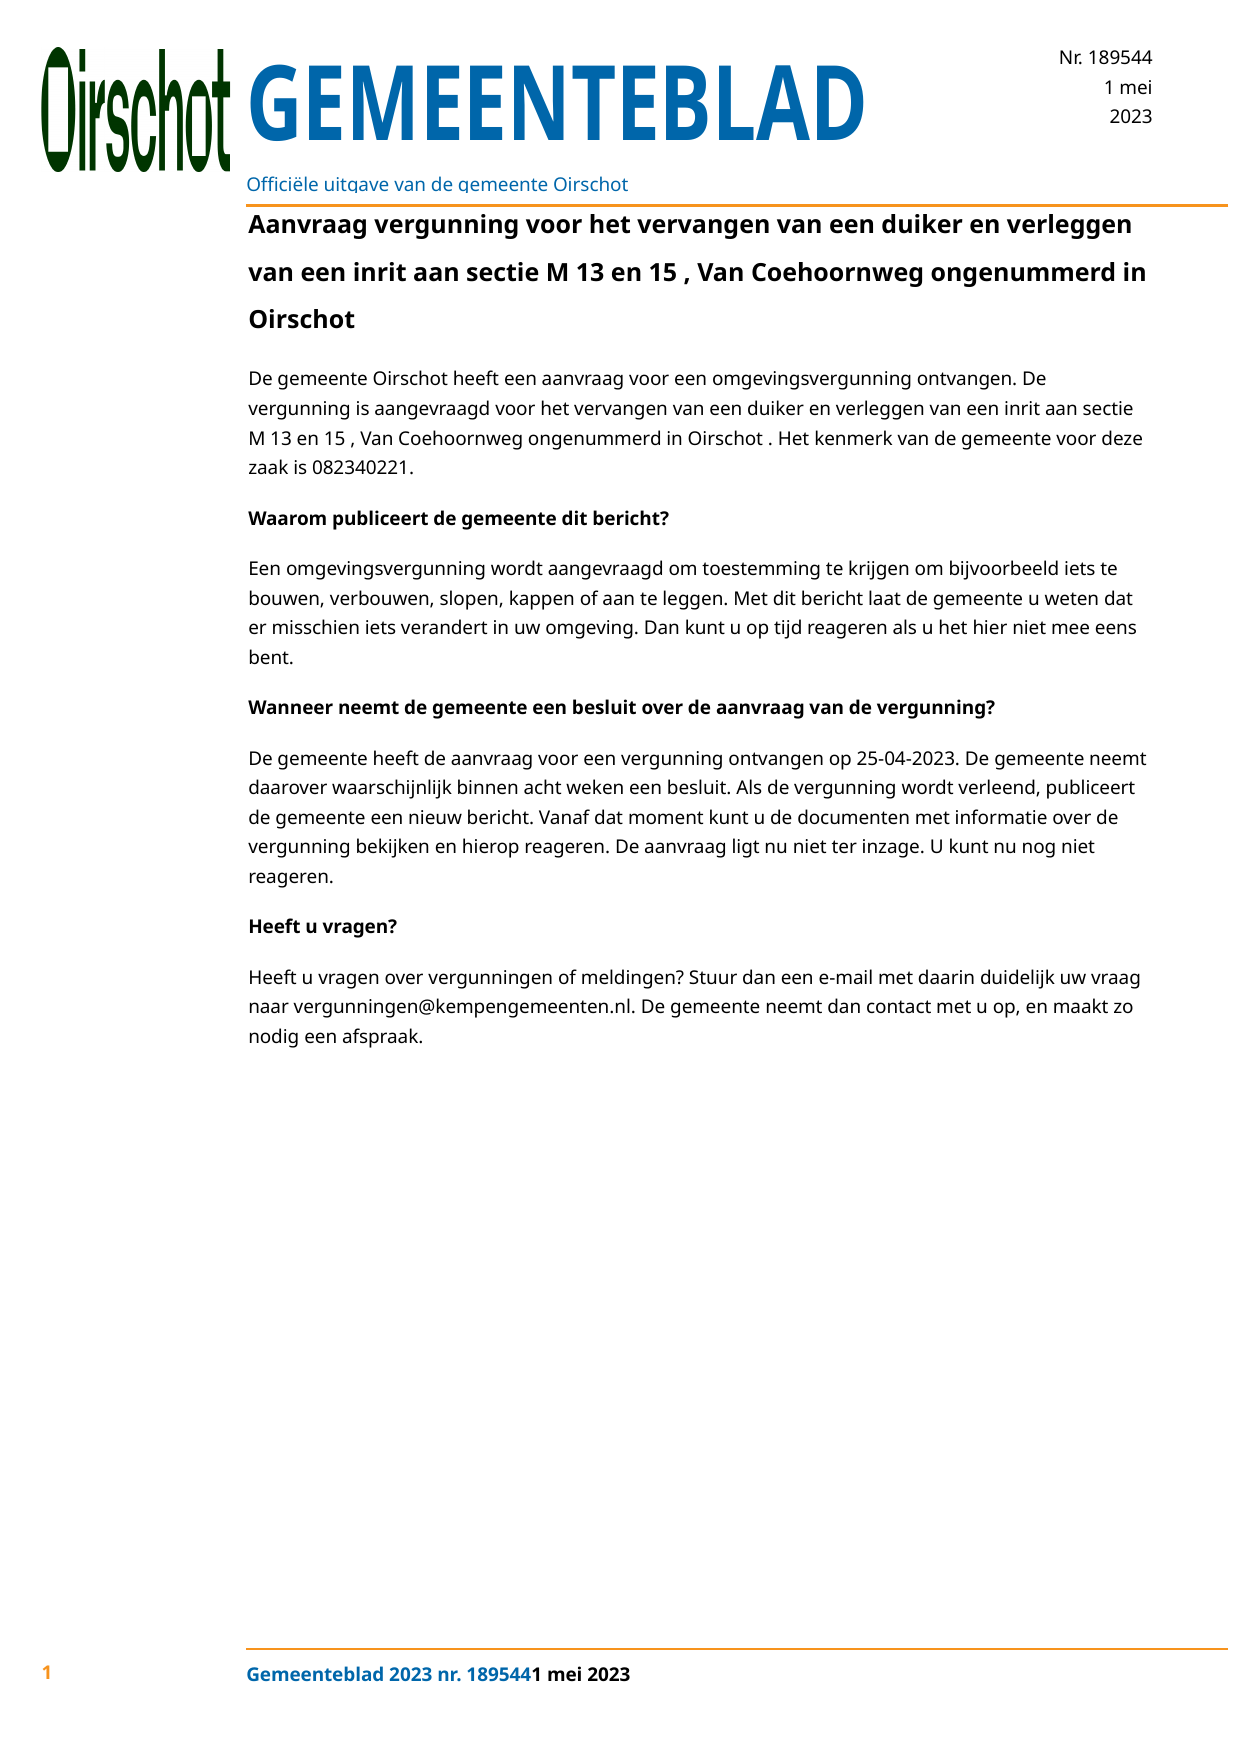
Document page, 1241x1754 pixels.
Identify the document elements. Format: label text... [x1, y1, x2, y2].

text De gemeente heeft de aanvraag voor een vergunning ontvangen op 25-04-2023. De gemeente neemt daarover waarschijnlijk binnen acht weken een besluit. Als de vergunning wordt verleend, publiceert de gemeente een nieuw bericht. Vanaf dat moment kunt u de documenten met informatie over de vergunning bekijken en hierop reageren. De aanvraag ligt nu niet ter inzage. U kunt nu nog niet reageren. [248, 745, 1152, 889]
text Een omgevingsvergunning wordt aangevraagd om toestemming te krijgen om bijvoorbeeld iets te bouwen, verbouwen, slopen, kappen of aan te leggen. Met dit bericht laat de gemeente u weten dat er misschien iets verandert in uw omgeving. Dan kunt u op tijd reageren als u het hier niet mee eens bent. [248, 555, 1152, 669]
text Aanvraag vergunning voor het vervangen van een duiker en verleggen van een inrit aan sectie M 13 en 15 , Van Coehoornweg ongenummerd in Oirschot [248, 207, 1152, 336]
text Wanneer neemt de gemeente een besluit over de aanvraag van de vergunning? [248, 694, 1152, 720]
text Heeft u vragen? [248, 913, 1152, 939]
picture [41, 47, 231, 172]
text De gemeente Oirschot heeft een aanvraag voor een omgevingsvergunning ontvangen. De vergunning is aangevraagd voor het vervangen van een duiker en verleggen van een inrit aan sectie M 13 en 15 , Van Coehoornweg ongenummerd in Oirschot . Het kenmerk van de gemeente voor deze zaak is 082340221. [248, 366, 1152, 480]
text Waarom publiceert de gemeente dit bericht? [248, 505, 1152, 530]
text Heeft u vragen over vergunningen of meldingen? Stuur dan een e-mail met daarin duidelijk uw vraag naar vergunningen@kempengemeenten.nl. De gemeente neemt dan contact met u op, en maakt zo nodig een afspraak. [248, 964, 1152, 1049]
